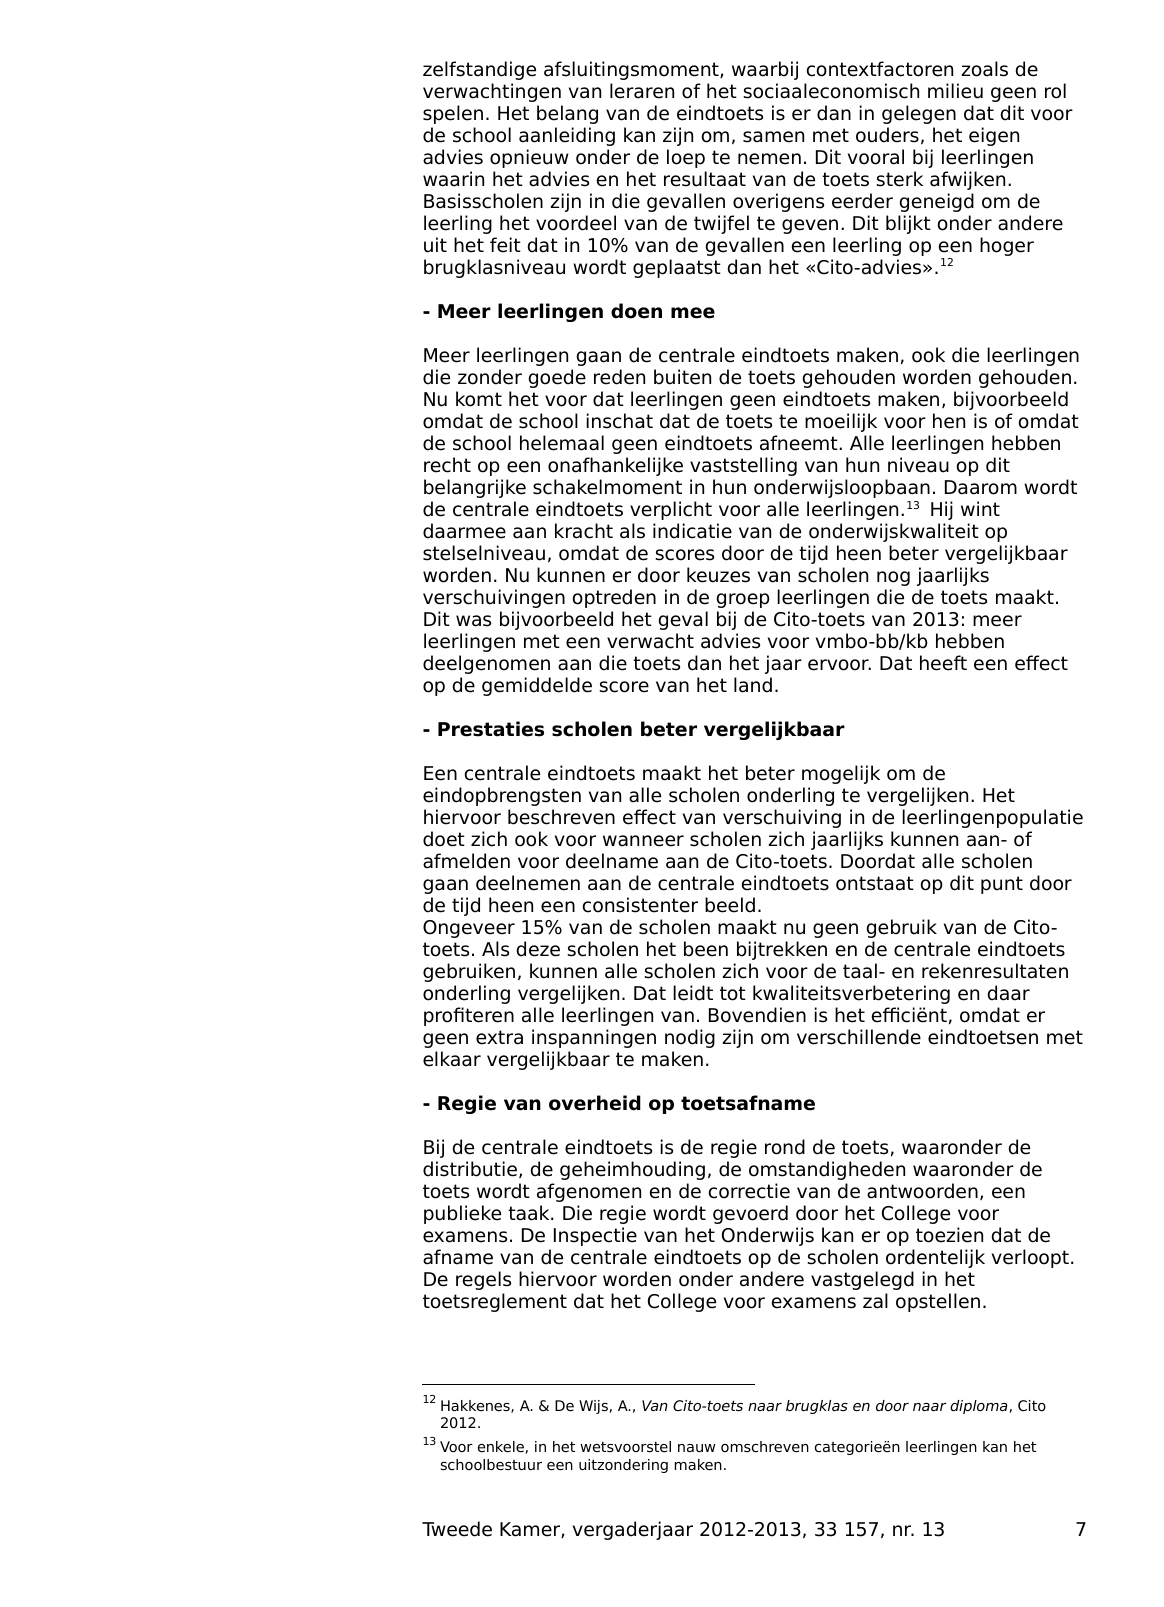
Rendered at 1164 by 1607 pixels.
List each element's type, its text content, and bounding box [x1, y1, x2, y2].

text Bij de centrale eindtoets is de regie rond de toets, waaronder de distributie, de geheimhouding, de omstandigheden waaronder de toets wordt afgenomen en de correctie van de antwoorden, een publieke taak. Die regie wordt gevoerd door het College voor examens. De Inspectie van het Onderwijs kan er op toezien dat de afname van de centrale eindtoets op de scholen ordentelijk verloopt. De regels hiervoor worden onder andere vastgelegd in het toetsreglement dat het College voor examens zal opstellen. [422, 1137, 1087, 1313]
text zelfstandige afsluitingsmoment, waarbij contextfactoren zoals de verwachtingen van leraren of het sociaaleconomisch milieu geen rol spelen. Het belang van de eindtoets is er dan in gelegen dat dit voor de school aanleiding kan zijn om, samen met ouders, het eigen advies opnieuw onder de loep te nemen. Dit vooral bij leerlingen waarin het advies en het resultaat van de toets sterk afwijken. Basisscholen zijn in die gevallen overigens eerder geneigd om de leerling het voordeel van de twijfel te geven. Dit blijkt onder andere uit het feit dat in 10% van de gevallen een leerling op een hoger brugklasniveau wordt geplaatst dan het «Cito-advies». [422, 59, 1087, 279]
text Een centrale eindtoets maakt het beter mogelijk om de eindopbrengsten van alle scholen onderling te vergelijken. Het hiervoor beschreven effect van verschuiving in de leerlingenpopulatie doet zich ook voor wanneer scholen zich jaarlijks kunnen aan- of afmelden voor deelname aan de Cito-toets. Doordat alle scholen gaan deelnemen aan de centrale eindtoets ontstaat op dit punt door de tijd heen een consistenter beeld. [422, 763, 1087, 917]
text Hakkenes, A. & De Wijs, A., Van Cito-toets naar brugklas en door naar diploma, Cito 2012. [422, 1393, 1087, 1432]
subtitle - Regie van overheid op toetsafname [422, 1093, 1087, 1115]
text Ongeveer 15% van de scholen maakt nu geen gebruik van de Cito-toets. Als deze scholen het been bijtrekken en de centrale eindtoets gebruiken, kunnen alle scholen zich voor de taal- en rekenresultaten onderling vergelijken. Dat leidt tot kwaliteitsverbetering en daar profiteren alle leerlingen van. Bovendien is het efficiënt, omdat er geen extra inspanningen nodig zijn om verschillende eindtoetsen met elkaar vergelijkbaar te maken. [422, 917, 1087, 1071]
subtitle - Prestaties scholen beter vergelijkbaar [422, 719, 1087, 741]
text Voor enkele, in het wetsvoorstel nauw omschreven categorieën leerlingen kan het schoolbestuur een uitzondering maken. [422, 1435, 1087, 1474]
text Meer leerlingen gaan de centrale eindtoets maken, ook die leerlingen die zonder goede reden buiten de toets gehouden worden gehouden. Nu komt het voor dat leerlingen geen eindtoets maken, bijvoorbeeld omdat de school inschat dat de toets te moeilijk voor hen is of omdat de school helemaal geen eindtoets afneemt. Alle leerlingen hebben recht op een onafhankelijke vaststelling van hun niveau op dit belangrijke schakelmoment in hun onderwijsloopbaan. Daarom wordt de centrale eindtoets verplicht voor alle leerlingen. Hij wint daarmee aan kracht als indicatie van de onderwijskwaliteit op stelselniveau, omdat de scores door de tijd heen beter vergelijkbaar worden. Nu kunnen er door keuzes van scholen nog jaarlijks verschuivingen optreden in de groep leerlingen die de toets maakt. Dit was bijvoorbeeld het geval bij de Cito-toets van 2013: meer leerlingen met een verwacht advies voor vmbo-bb/kb hebben deelgenomen aan die toets dan het jaar ervoor. Dat heeft een effect op de gemiddelde score van het land. [422, 345, 1087, 697]
subtitle - Meer leerlingen doen mee [422, 301, 1087, 323]
